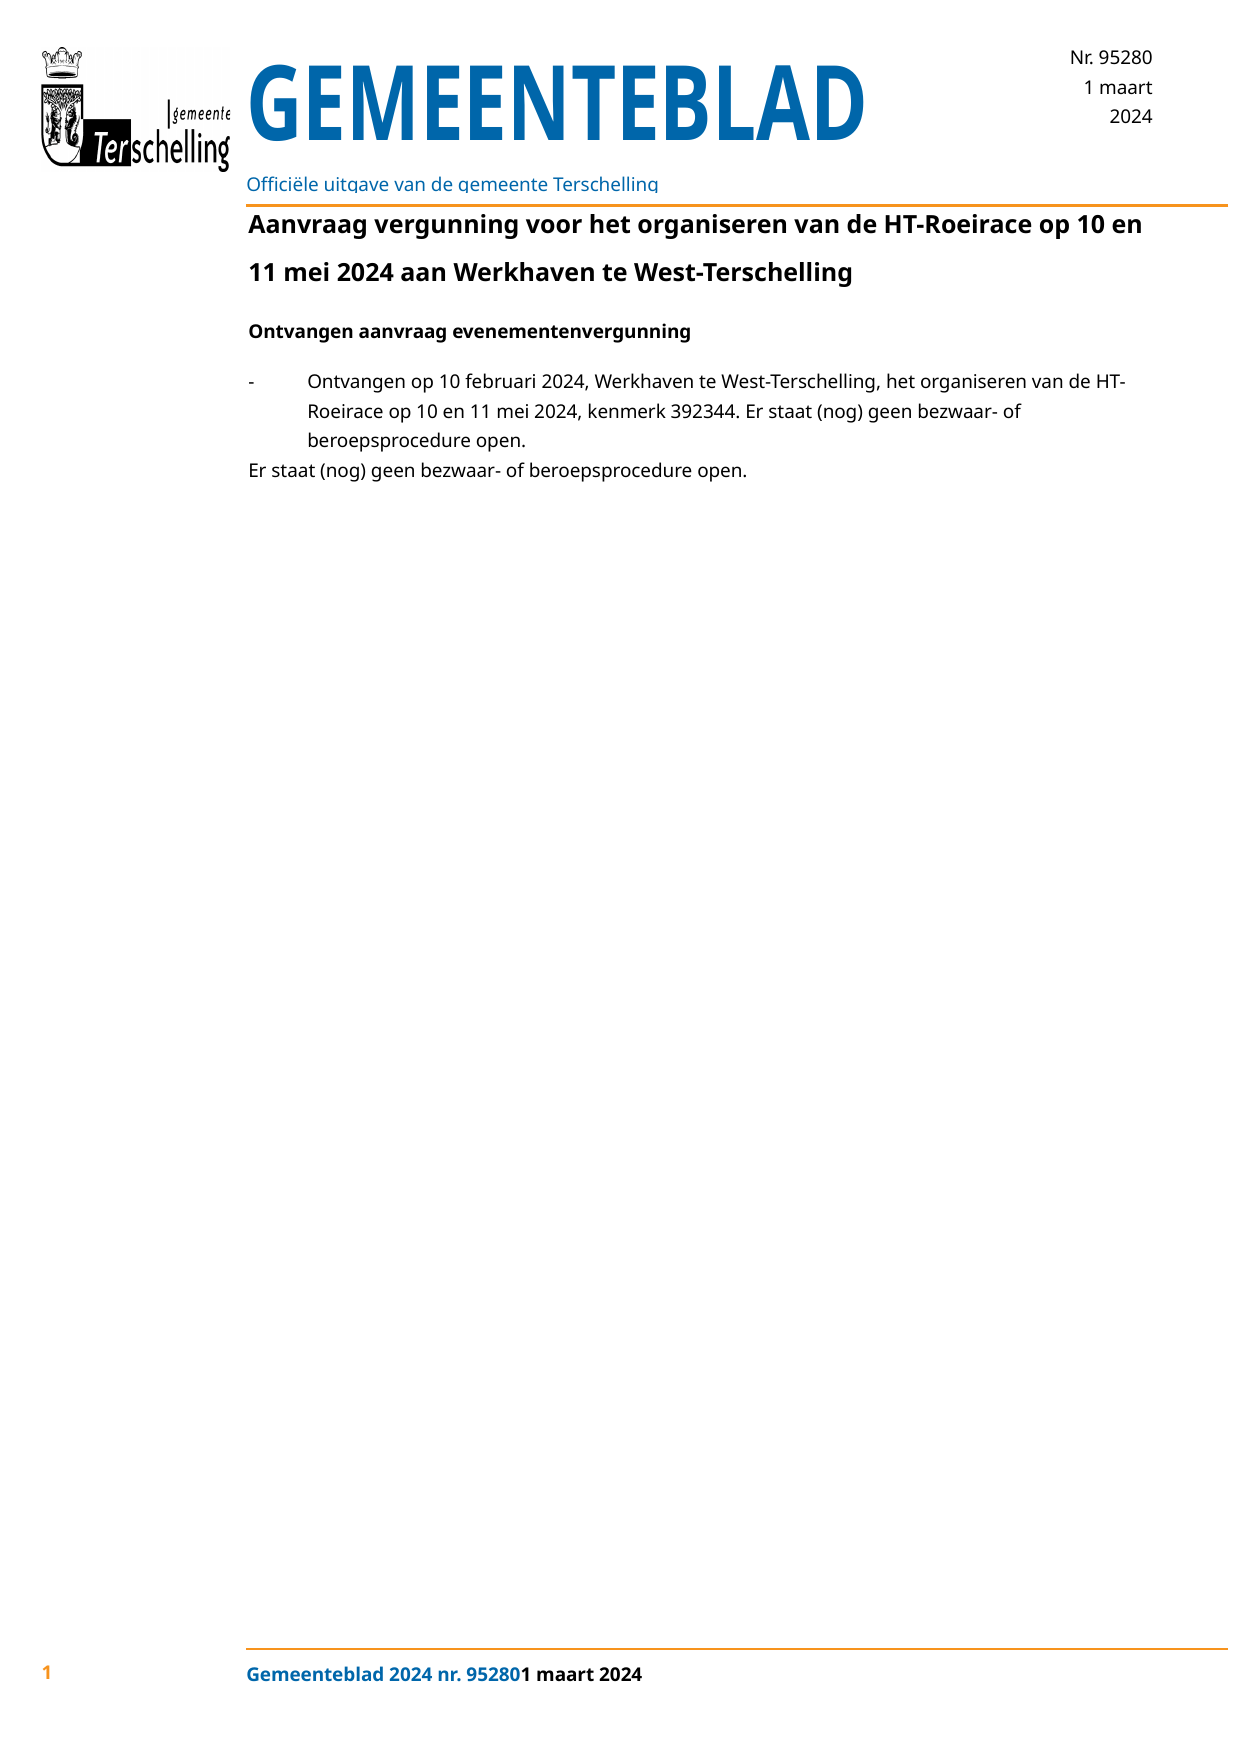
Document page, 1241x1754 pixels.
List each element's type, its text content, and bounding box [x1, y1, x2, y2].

text Ontvangen aanvraag evenementenvergunning [248, 318, 1152, 344]
picture [41, 47, 231, 172]
list Ontvangen op 10 februari 2024, Werkhaven te West-Terschelling, het organiseren van de HT-Roeirace op 10 en 11 mei 2024, kenmerk 392344. Er staat (nog) geen bezwaar- of beroepsprocedure open. [248, 368, 1152, 453]
text Aanvraag vergunning voor het organiseren van de HT-Roeirace op 10 en 11 mei 2024 aan Werkhaven te West-Terschelling [248, 207, 1152, 288]
text Er staat (nog) geen bezwaar- of beroepsprocedure open. [248, 457, 1152, 483]
